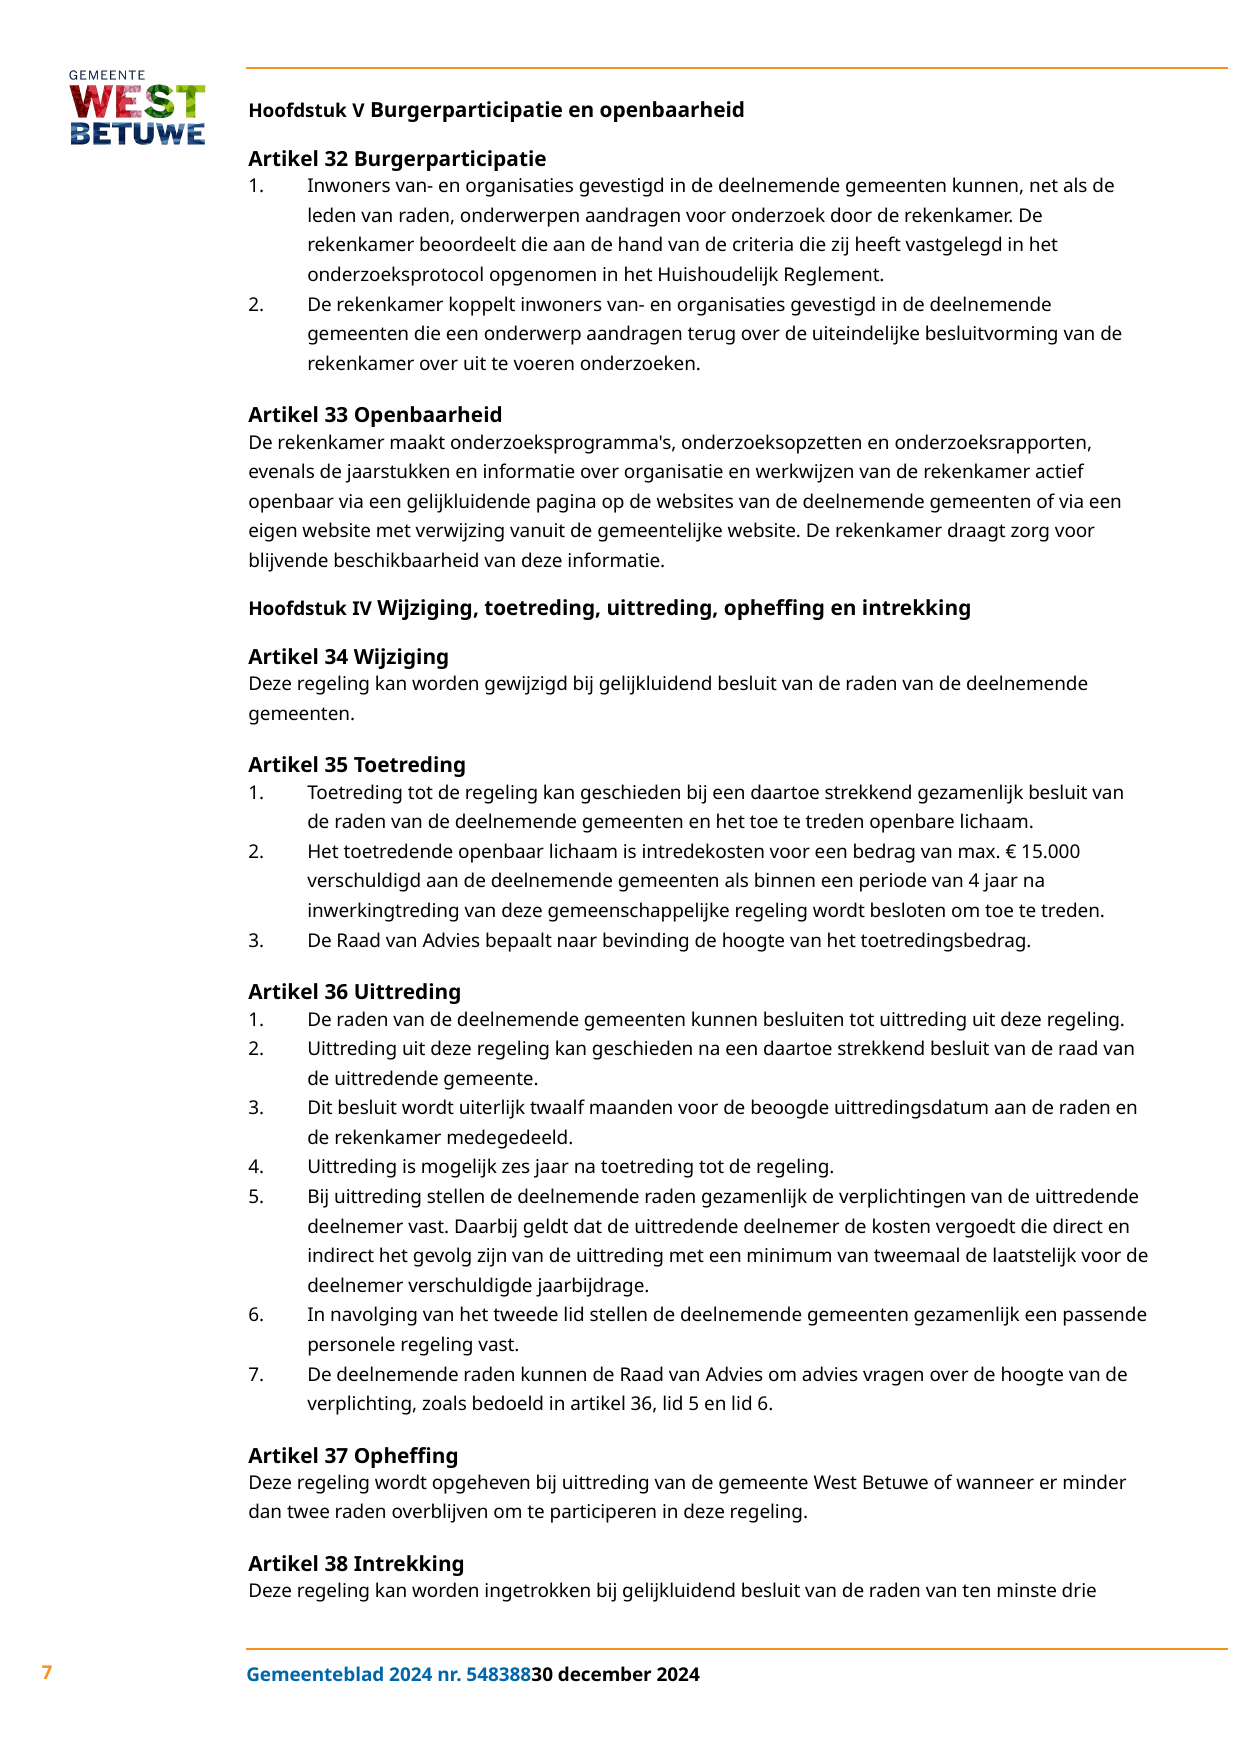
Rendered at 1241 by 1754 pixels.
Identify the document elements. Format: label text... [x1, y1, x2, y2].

text Deze regeling kan worden gewijzigd bij gelijkluidend besluit van de raden van de deelnemende gemeenten. [248, 671, 1152, 726]
text Artikel 32 Burgerparticipatie [248, 144, 1152, 172]
text Artikel 34 Wijziging [248, 642, 1152, 671]
list Dit besluit wordt uiterlijk twaalf maanden voor de beoogde uittredingsdatum aan de raden en de rekenkamer medegedeeld. [248, 1094, 1152, 1150]
list Inwoners van- en organisaties gevestigd in de deelnemende gemeenten kunnen, net als de leden van raden, onderwerpen aandragen voor onderzoek door de rekenkamer. De rekenkamer beoordeelt die aan de hand van de criteria die zij heeft vastgelegd in het onderzoeksprotocol opgenomen in het Huishoudelijk Reglement. [248, 172, 1152, 287]
text Artikel 33 Openbaarheid [248, 400, 1152, 429]
list Het toetredende openbaar lichaam is intredekosten voor een bedrag van max. € 15.000 verschuldigd aan de deelnemende gemeenten als binnen een periode van 4 jaar na inwerkingtreding van deze gemeenschappelijke regeling wordt besloten om toe te treden. [248, 838, 1152, 923]
text Artikel 38 Intrekking [248, 1549, 1152, 1578]
text Deze regeling wordt opgeheven bij uittreding van de gemeente West Betuwe of wanneer er minder dan twee raden overblijven om te participeren in deze regeling. [248, 1469, 1152, 1524]
list De deelnemende raden kunnen de Raad van Advies om advies vragen over de hoogte van de verplichting, zoals bedoeld in artikel 36, lid 5 en lid 6. [248, 1361, 1152, 1416]
list Toetreding tot de regeling kan geschieden bij een daartoe strekkend gezamenlijk besluit van de raden van de deelnemende gemeenten en het toe te treden openbare lichaam. [248, 779, 1152, 834]
list De raden van de deelnemende gemeenten kunnen besluiten tot uittreding uit deze regeling. [248, 1006, 1152, 1031]
picture [41, 47, 231, 172]
text De rekenkamer maakt onderzoeksprogramma's, onderzoeksopzetten en onderzoeksrapporten, evenals de jaarstukken en informatie over organisatie en werkwijzen van de rekenkamer actief openbaar via een gelijkluidende pagina op de websites van de deelnemende gemeenten of via een eigen website met verwijzing vanuit de gemeentelijke website. De rekenkamer draagt zorg voor blijvende beschikbaarheid van deze informatie. [248, 429, 1152, 573]
text Hoofdstuk V Burgerparticipatie en openbaarheid [248, 95, 1152, 123]
list De rekenkamer koppelt inwoners van- en organisaties gevestigd in de deelnemende gemeenten die een onderwerp aandragen terug over de uiteindelijke besluitvorming van de rekenkamer over uit te voeren onderzoeken. [248, 291, 1152, 376]
text Artikel 37 Opheffing [248, 1441, 1152, 1469]
list Bij uittreding stellen de deelnemende raden gezamenlijk de verplichtingen van de uittredende deelnemer vast. Daarbij geldt dat de uittredende deelnemer de kosten vergoedt die direct en indirect het gevolg zijn van de uittreding met een minimum van tweemaal de laatstelijk voor de deelnemer verschuldigde jaarbijdrage. [248, 1183, 1152, 1298]
text Hoofdstuk IV Wijziging, toetreding, uittreding, opheffing en intrekking [248, 593, 1152, 621]
text Artikel 36 Uittreding [248, 977, 1152, 1006]
text Artikel 35 Toetreding [248, 751, 1152, 779]
list Uittreding is mogelijk zes jaar na toetreding tot de regeling. [248, 1154, 1152, 1179]
list De Raad van Advies bepaalt naar bevinding de hoogte van het toetredingsbedrag. [248, 927, 1152, 953]
text Deze regeling kan worden ingetrokken bij gelijkluidend besluit van de raden van ten minste drie [248, 1578, 1152, 1603]
list In navolging van het tweede lid stellen de deelnemende gemeenten gezamenlijk een passende personele regeling vast. [248, 1302, 1152, 1357]
list Uittreding uit deze regeling kan geschieden na een daartoe strekkend besluit van de raad van de uittredende gemeente. [248, 1035, 1152, 1091]
